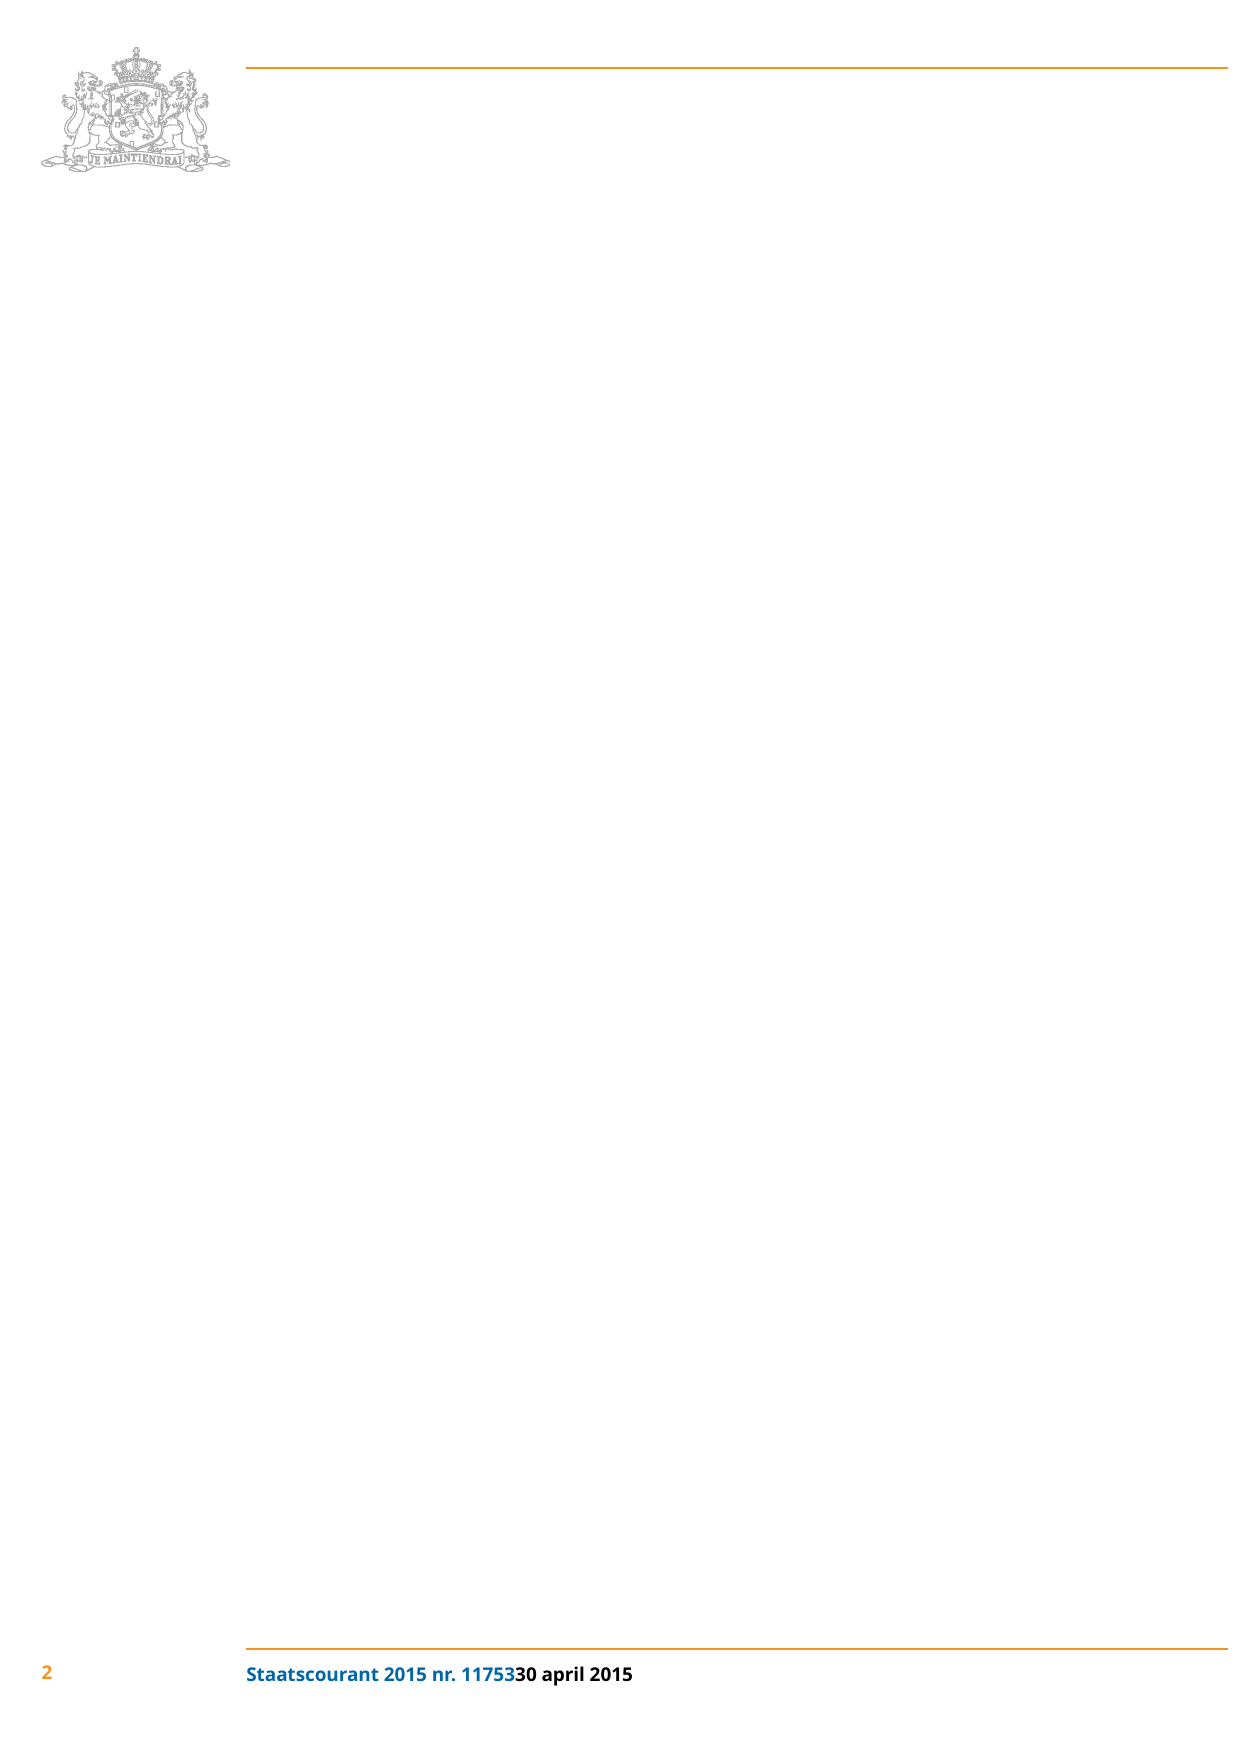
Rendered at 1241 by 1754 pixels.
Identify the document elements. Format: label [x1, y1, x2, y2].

picture [41, 47, 231, 172]
